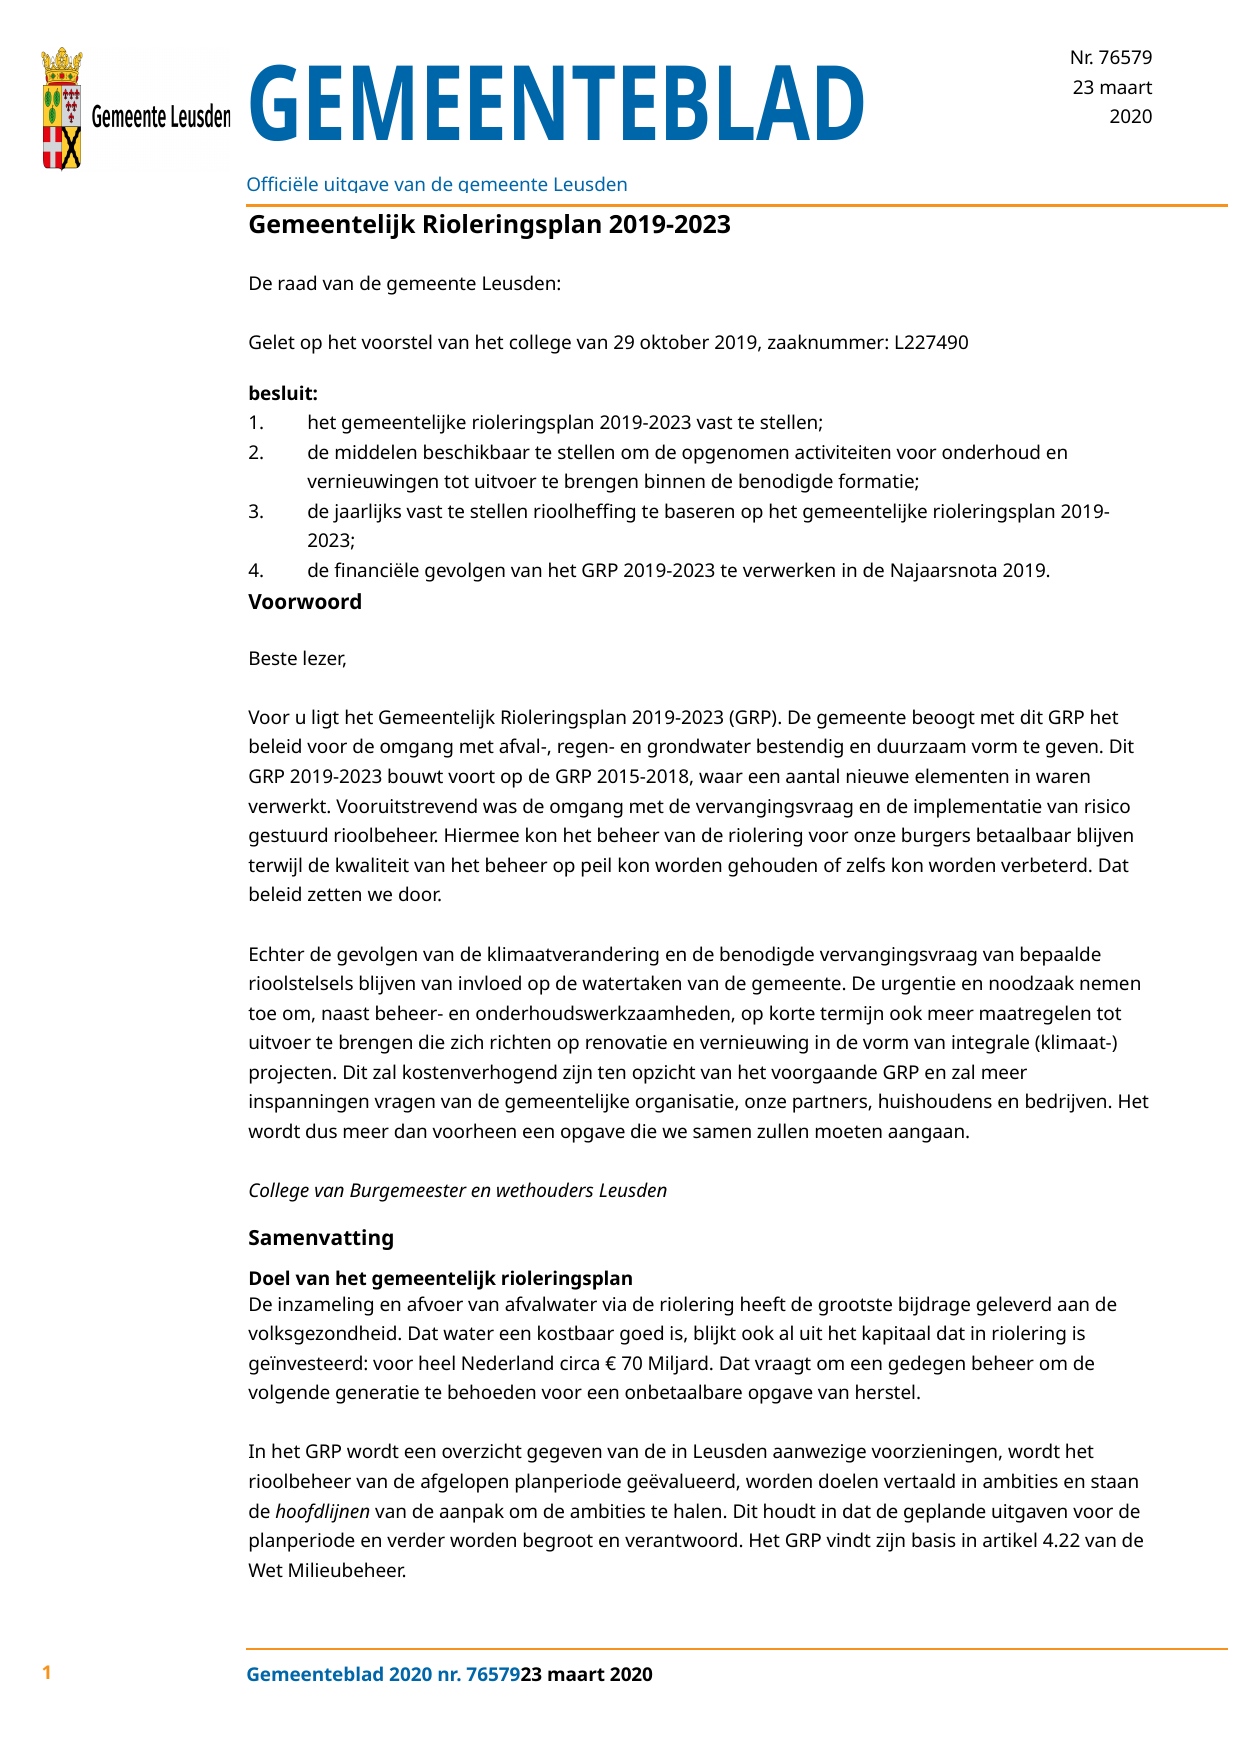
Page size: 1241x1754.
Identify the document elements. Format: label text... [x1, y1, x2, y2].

text Voor u ligt het Gemeentelijk Rioleringsplan 2019-2023 (GRP). De gemeente beoogt met dit GRP het beleid voor de omgang met afval-, regen- en grondwater bestendig en duurzaam vorm te geven. Dit GRP 2019-2023 bouwt voort op de GRP 2015-2018, waar een aantal nieuwe elementen in waren verwerkt. Vooruitstrevend was de omgang met de vervangingsvraag en de implementatie van risico gestuurd rioolbeheer. Hiermee kon het beheer van de riolering voor onze burgers betaalbaar blijven terwijl de kwaliteit van het beheer op peil kon worden gehouden of zelfs kon worden verbeterd. Dat beleid zetten we door. [248, 704, 1152, 907]
text Echter de gevolgen van de klimaatverandering en de benodigde vervangingsvraag van bepaalde rioolstelsels blijven van invloed op de watertaken van de gemeente. De urgentie en noodzaak nemen toe om, naast beheer- en onderhoudswerkzaamheden, op korte termijn ook meer maatregelen tot uitvoer te brengen die zich richten op renovatie en vernieuwing in de vorm van integrale (klimaat-) projecten. Dit zal kostenverhogend zijn ten opzicht van het voorgaande GRP en zal meer inspanningen vragen van de gemeentelijke organisatie, onze partners, huishoudens en bedrijven. Het wordt dus meer dan voorheen een opgave die we samen zullen moeten aangaan. [248, 941, 1152, 1144]
list het gemeentelijke rioleringsplan 2019-2023 vast te stellen; [248, 409, 1152, 435]
list de middelen beschikbaar te stellen om de opgenomen activiteiten voor onderhoud en vernieuwingen tot uitvoer te brengen binnen de benodigde formatie; [248, 439, 1152, 494]
text Gemeentelijk Rioleringsplan 2019-2023 [248, 207, 1152, 241]
text Samenvatting [248, 1223, 1152, 1251]
list de jaarlijks vast te stellen rioolheffing te baseren op het gemeentelijke rioleringsplan 2019-2023; [248, 498, 1152, 553]
text De raad van de gemeente Leusden: [248, 270, 1152, 296]
text De inzameling en afvoer van afvalwater via de riolering heeft de grootste bijdrage geleverd aan de volksgezondheid. Dat water een kostbaar goed is, blijkt ook al uit het kapitaal dat in riolering is geïnvesteerd: voor heel Nederland circa € 70 Miljard. Dat vraagt om een gedegen beheer om de volgende generatie te behoeden voor een onbetaalbare opgave van herstel. [248, 1291, 1152, 1405]
text Gelet op het voorstel van het college van 29 oktober 2019, zaaknummer: L227490 [248, 329, 1152, 355]
text College van Burgemeester en wethouders Leusden [248, 1177, 1152, 1203]
text Beste lezer, [248, 645, 1152, 671]
picture [41, 47, 231, 172]
list de financiële gevolgen van het GRP 2019-2023 te verwerken in de Najaarsnota 2019. [248, 557, 1152, 583]
text besluit: [248, 380, 1152, 406]
text Voorwoord [248, 587, 1152, 615]
text In het GRP wordt een overzicht gegeven van de in Leusden aanwezige voorzieningen, wordt het rioolbeheer van de afgelopen planperiode geëvalueerd, worden doelen vertaald in ambities en staan de hoofdlijnen van de aanpak om de ambities te halen. Dit houdt in dat de geplande uitgaven voor de planperiode en verder worden begroot en verantwoord. Het GRP vindt zijn basis in artikel 4.22 van de Wet Milieubeheer. [248, 1439, 1152, 1583]
text Doel van het gemeentelijk rioleringsplan [248, 1265, 1152, 1291]
